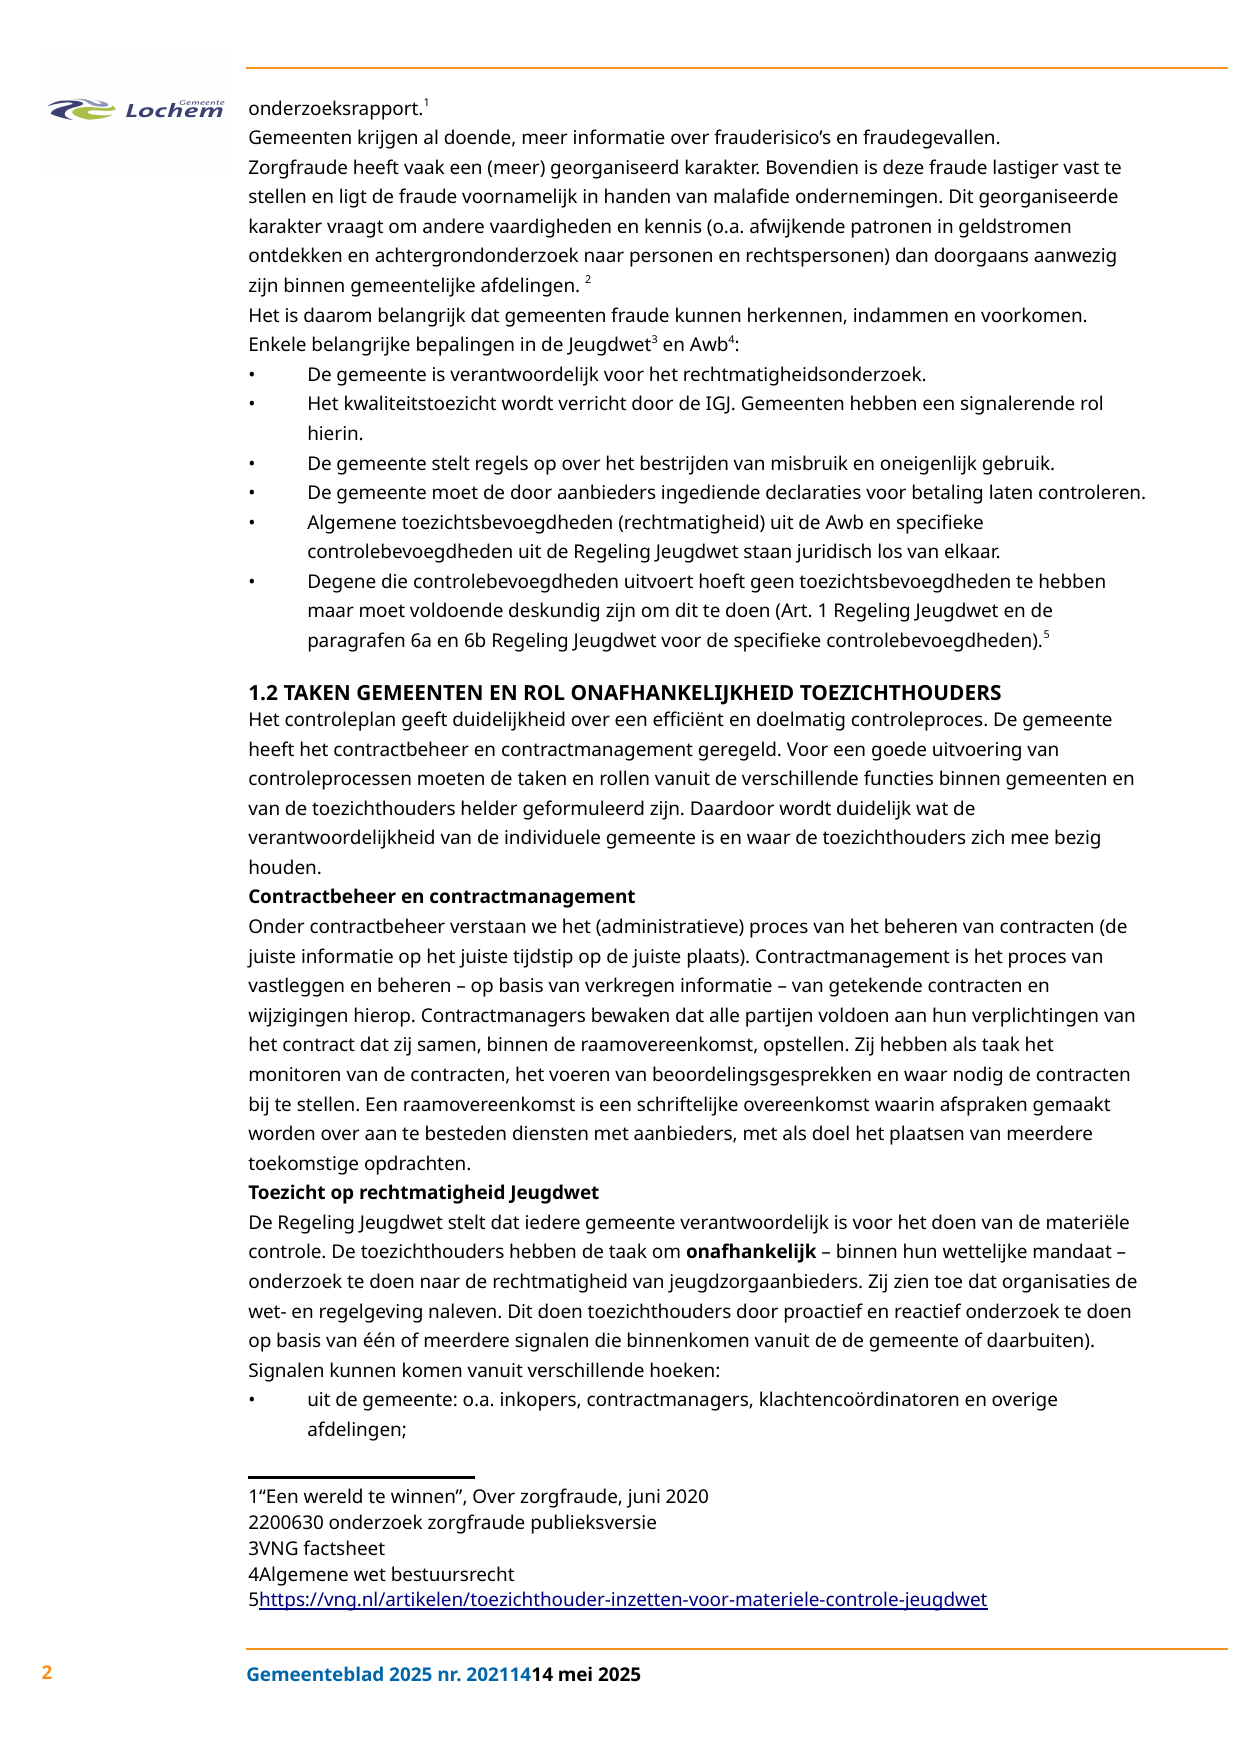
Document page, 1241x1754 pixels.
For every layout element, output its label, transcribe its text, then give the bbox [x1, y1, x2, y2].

text Signalen kunnen komen vanuit verschillende hoeken: [248, 1357, 1152, 1383]
list De gemeente moet de door aanbieders ingediende declaraties voor betaling laten controleren. [248, 479, 1152, 505]
text Het controleplan geeft duidelijkheid over een efficiënt en doelmatig controleproces. De gemeente heeft het contractbeheer en contractmanagement geregeld. Voor een goede uitvoering van controleprocessen moeten de taken en rollen vanuit de verschillende functies binnen gemeenten en van de toezichthouders helder geformuleerd zijn. Daardoor wordt duidelijk wat de verantwoordelijkheid van de individuele gemeente is en waar de toezichthouders zich mee bezig houden. [248, 706, 1152, 880]
list Algemene toezichtsbevoegdheden (rechtmatigheid) uit de Awb en specifieke controlebevoegdheden uit de Regeling Jeugdwet staan juridisch los van elkaar. [248, 509, 1152, 564]
text Contractbeheer en contractmanagement [248, 884, 1152, 909]
text 200630 onderzoek zorgfraude publieksversie [248, 1509, 1152, 1535]
text 1.2 TAKEN GEMEENTEN EN ROL ONAFHANKELIJKHEID TOEZICHTHOUDERS [248, 678, 1152, 706]
list https://vng.nl/artikelen/toezichthouder-inzetten-voor-materiele-controle-jeugdwet [248, 1586, 1152, 1612]
text De Regeling Jeugdwet stelt dat iedere gemeente verantwoordelijk is voor het doen van de materiële controle. De toezichthouders hebben de taak om onafhankelijk – binnen hun wettelijke mandaat – onderzoek te doen naar de rechtmatigheid van jeugdzorgaanbieders. Zij zien toe dat organisaties de wet- en regelgeving naleven. Dit doen toezichthouders door proactief en reactief onderzoek te doen op basis van één of meerdere signalen die binnenkomen vanuit de de gemeente of daarbuiten). [248, 1209, 1152, 1353]
text Enkele belangrijke bepalingen in de Jeugdwet en Awb: [248, 331, 1152, 357]
text Gemeenten krijgen al doende, meer informatie over frauderisico’s en fraudegevallen. [248, 124, 1152, 150]
text Toezicht op rechtmatigheid Jeugdwet [248, 1179, 1152, 1205]
text Algemene wet bestuursrecht [248, 1561, 1152, 1586]
text onderzoeksrapport. [248, 95, 1152, 121]
list De gemeente stelt regels op over het bestrijden van misbruik en oneigenlijk gebruik. [248, 450, 1152, 476]
text Onder contractbeheer verstaan we het (administratieve) proces van het beheren van contracten (de juiste informatie op het juiste tijdstip op de juiste plaats). Contractmanagement is het proces van vastleggen en beheren – op basis van verkregen informatie – van getekende contracten en wijzigingen hierop. Contractmanagers bewaken dat alle partijen voldoen aan hun verplichtingen van het contract dat zij samen, binnen de raamovereenkomst, opstellen. Zij hebben als taak het monitoren van de contracten, het voeren van beoordelingsgesprekken en waar nodig de contracten bij te stellen. Een raamovereenkomst is een schriftelijke overeenkomst waarin afspraken gemaakt worden over aan te besteden diensten met aanbieders, met als doel het plaatsen van meerdere toekomstige opdrachten. [248, 913, 1152, 1176]
list Degene die controlebevoegdheden uitvoert hoeft geen toezichtsbevoegdheden te hebben maar moet voldoende deskundig zijn om dit te doen (Art. 1 Regeling Jeugdwet en de paragrafen 6a en 6b Regeling Jeugdwet voor de specifieke controlebevoegdheden). [248, 568, 1152, 653]
text Zorgfraude heeft vaak een (meer) georganiseerd karakter. Bovendien is deze fraude lastiger vast te stellen en ligt de fraude voornamelijk in handen van malafide ondernemingen. Dit georganiseerde karakter vraagt om andere vaardigheden en kennis (o.a. afwijkende patronen in geldstromen ontdekken en achtergrondonderzoek naar personen en rechtspersonen) dan doorgaans aanwezig zijn binnen gemeentelijke afdelingen. [248, 154, 1152, 298]
text Het is daarom belangrijk dat gemeenten fraude kunnen herkennen, indammen en voorkomen. [248, 302, 1152, 328]
list uit de gemeente: o.a. inkopers, contractmanagers, klachtencoördinatoren en overige afdelingen; [248, 1387, 1152, 1442]
list Het kwaliteitstoezicht wordt verricht door de IGJ. Gemeenten hebben een signalerende rol hierin. [248, 391, 1152, 446]
list De gemeente is verantwoordelijk voor het rechtmatigheidsonderzoek. [248, 361, 1152, 387]
picture [41, 47, 231, 172]
text “Een wereld te winnen”, Over zorgfraude, juni 2020 [248, 1483, 1152, 1509]
text VNG factsheet [248, 1535, 1152, 1561]
